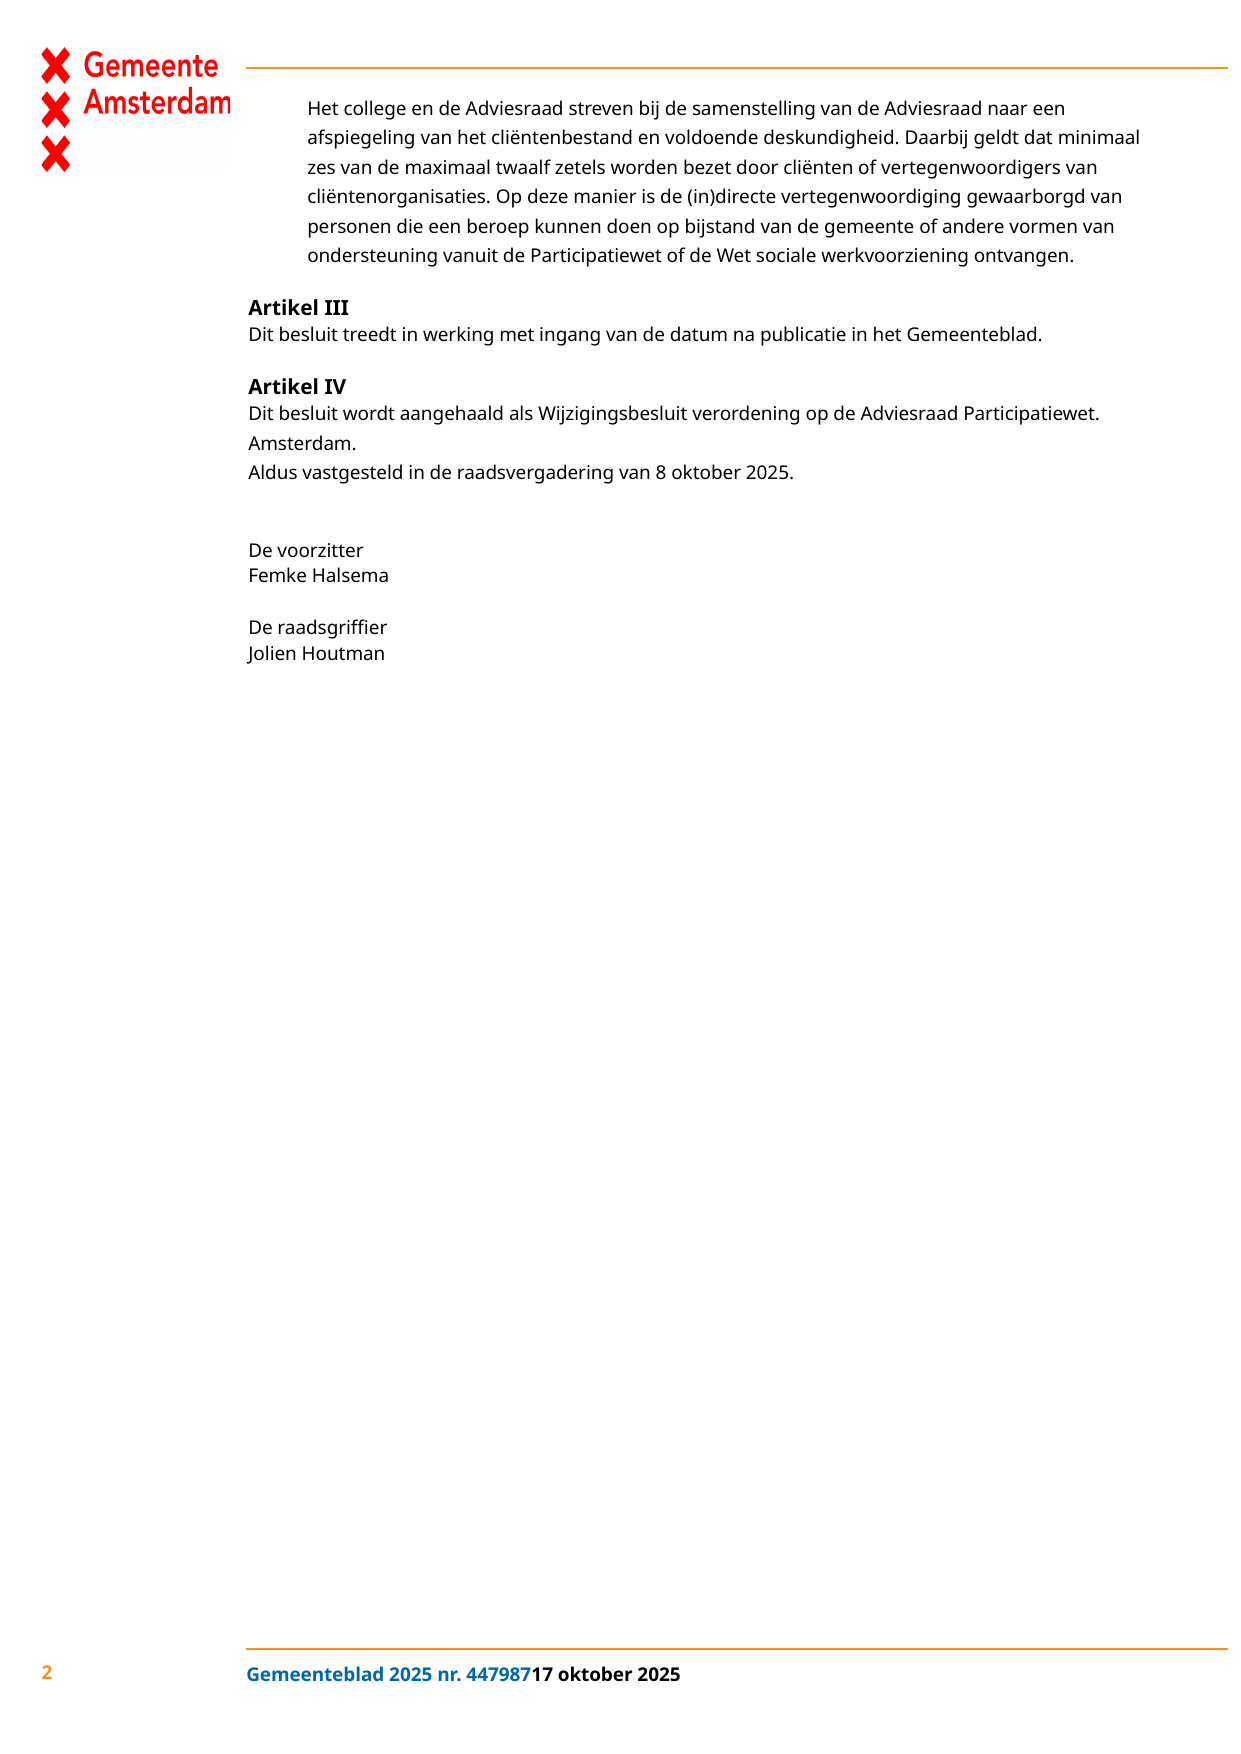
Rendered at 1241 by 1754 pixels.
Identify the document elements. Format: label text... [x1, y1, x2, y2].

text Dit besluit wordt aangehaald als Wijzigingsbesluit verordening op de Adviesraad Participatiewet. Amsterdam. [248, 400, 1152, 456]
text Artikel III [248, 293, 1152, 322]
picture [41, 47, 231, 172]
text Femke Halsema [248, 562, 1152, 588]
text De voorzitter [248, 537, 1152, 562]
list Het college en de Adviesraad streven bij de samenstelling van de Adviesraad naar een afspiegeling van het cliëntenbestand en voldoende deskundigheid. Daarbij geldt dat minimaal zes van de maximaal twaalf zetels worden bezet door cliënten of vertegenwoordigers van cliëntenorganisaties. Op deze manier is de (in)directe vertegenwoordiging gewaarborgd van personen die een beroep kunnen doen op bijstand van de gemeente of andere vormen van ondersteuning vanuit de Participatiewet of de Wet sociale werkvoorziening ontvangen. [248, 95, 1152, 268]
text De raadsgriffier [248, 614, 1152, 640]
text Aldus vastgesteld in de raadsvergadering van 8 oktober 2025. [248, 459, 1152, 485]
text Dit besluit treedt in werking met ingang van de datum na publicatie in het Gemeenteblad. [248, 322, 1152, 347]
text Artikel IV [248, 372, 1152, 400]
text Jolien Houtman [248, 640, 1152, 665]
